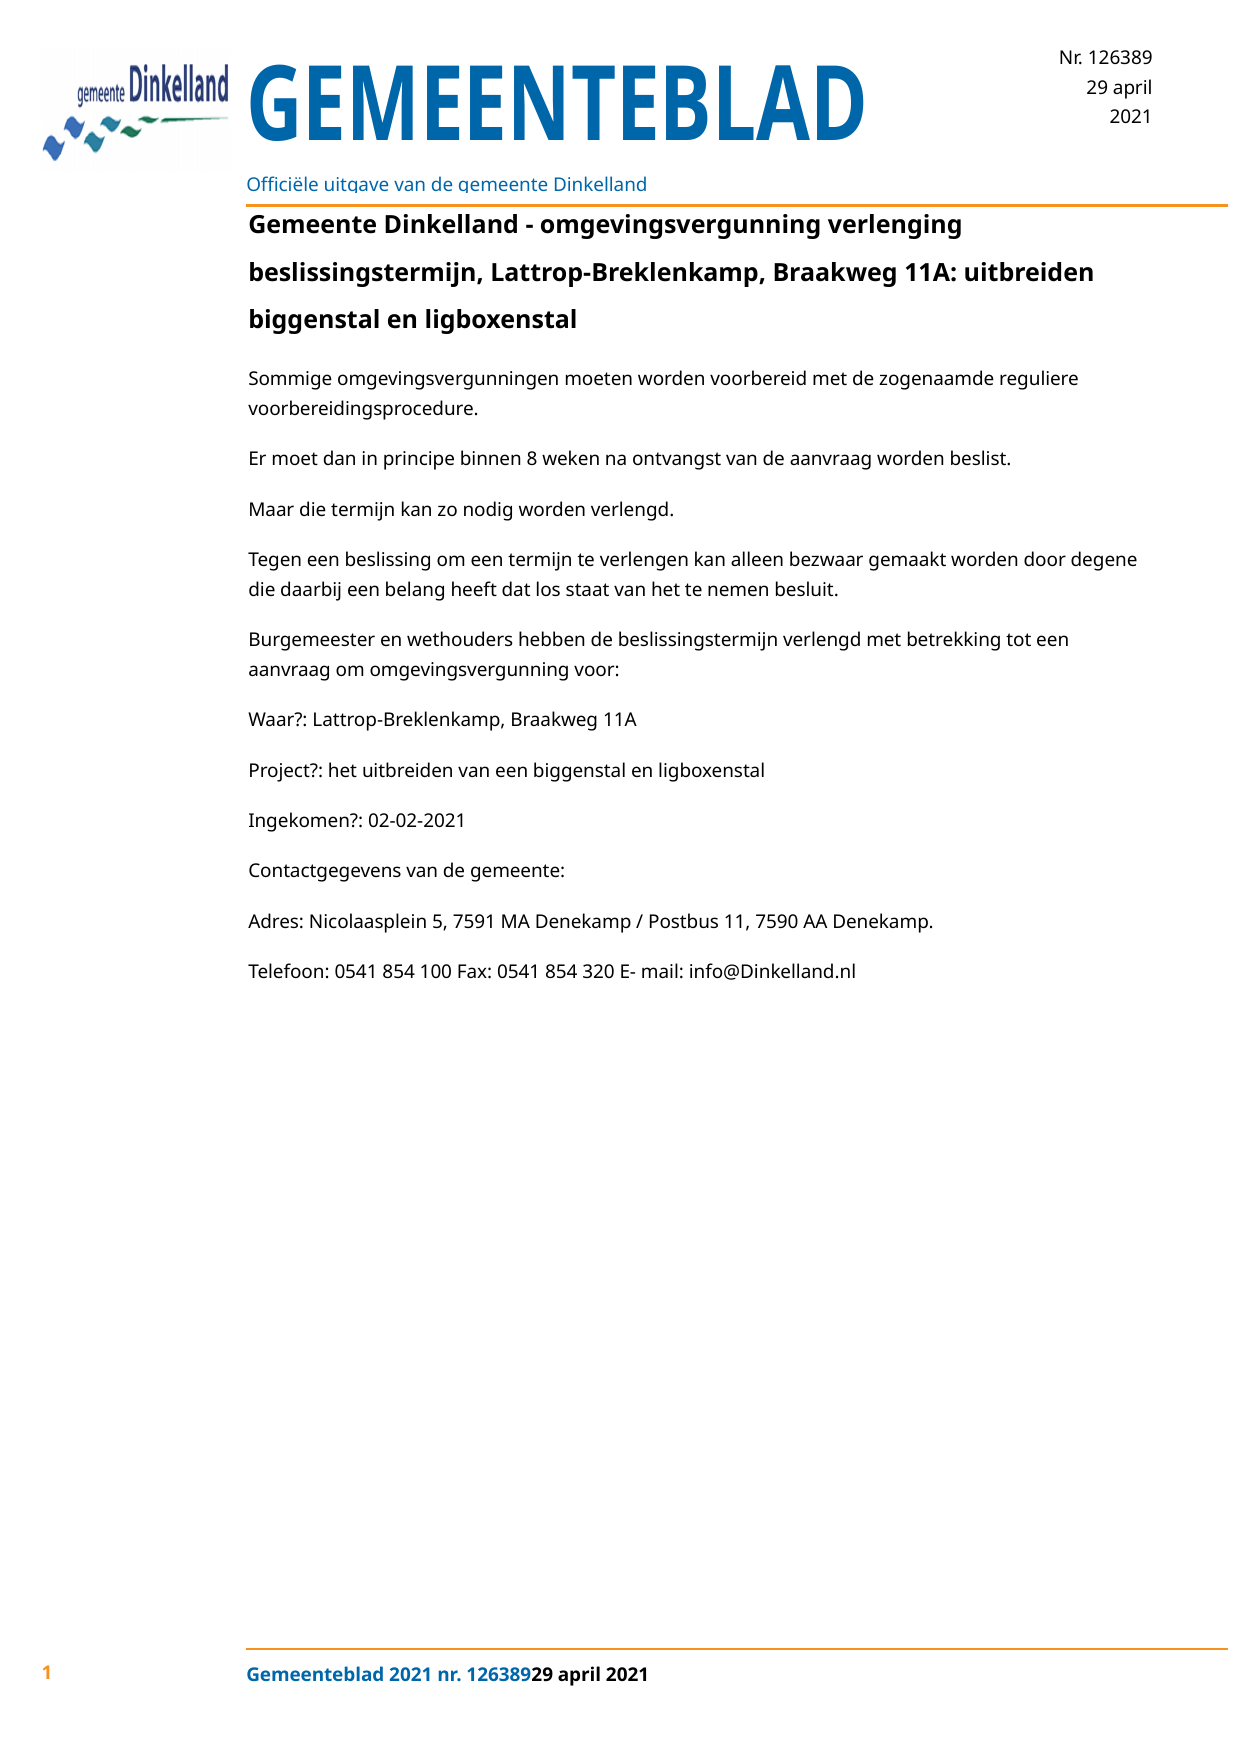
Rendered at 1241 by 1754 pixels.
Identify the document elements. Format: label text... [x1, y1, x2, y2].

text Adres: Nicolaasplein 5, 7591 MA Denekamp / Postbus 11, 7590 AA Denekamp. [248, 908, 1152, 934]
text Er moet dan in principe binnen 8 weken na ontvangst van de aanvraag worden beslist. [248, 446, 1152, 471]
text Maar die termijn kan zo nodig worden verlengd. [248, 496, 1152, 522]
text Sommige omgevingsvergunningen moeten worden voorbereid met de zogenaamde reguliere voorbereidingsprocedure. [248, 366, 1152, 421]
picture [41, 47, 231, 172]
text Gemeente Dinkelland - omgevingsvergunning verlenging beslissingstermijn, Lattrop-Breklenkamp, Braakweg 11A: uitbreiden biggenstal en ligboxenstal [248, 207, 1152, 336]
text Waar?: Lattrop-Breklenkamp, Braakweg 11A [248, 706, 1152, 732]
text Tegen een beslissing om een termijn te verlengen kan alleen bezwaar gemaakt worden door degene die daarbij een belang heeft dat los staat van het te nemen besluit. [248, 546, 1152, 602]
text Contactgegevens van de gemeente: [248, 858, 1152, 883]
text Ingekomen?: 02-02-2021 [248, 807, 1152, 833]
text Project?: het uitbreiden van een biggenstal en ligboxenstal [248, 757, 1152, 782]
text Telefoon: 0541 854 100 Fax: 0541 854 320 E- mail: info@Dinkelland.nl [248, 958, 1152, 984]
text Burgemeester en wethouders hebben de beslissingstermijn verlengd met betrekking tot een aanvraag om omgevingsvergunning voor: [248, 626, 1152, 682]
